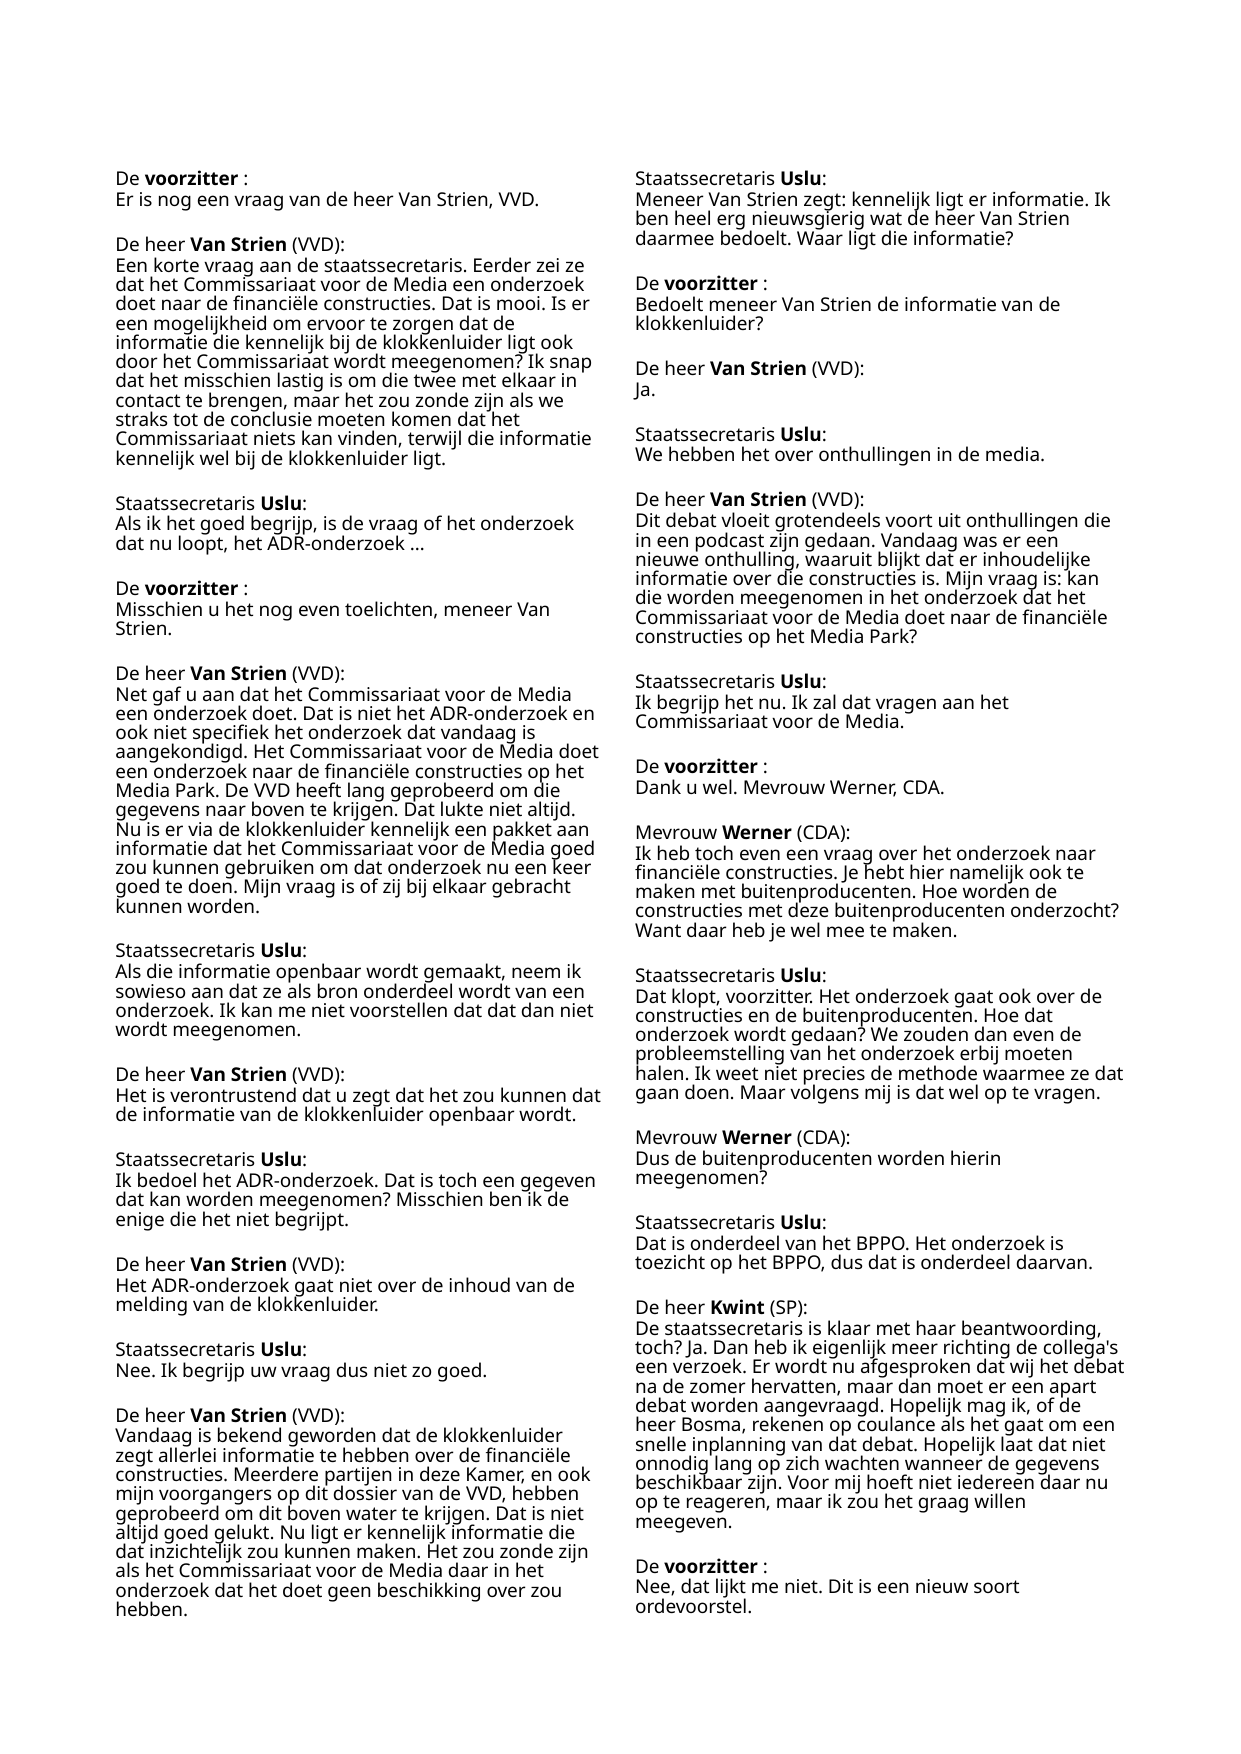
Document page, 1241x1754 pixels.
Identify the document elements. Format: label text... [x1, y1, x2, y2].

text Nee. Ik begrijp uw vraag dus niet zo goed. [115, 1362, 605, 1381]
text Mevrouw Werner (CDA): [635, 1124, 1125, 1150]
text Er is nog een vraag van de heer Van Strien, VVD. [115, 191, 605, 210]
text Staatssecretaris Uslu: [635, 421, 1125, 446]
text Staatssecretaris Uslu: [635, 668, 1125, 694]
text Vandaag is bekend geworden dat de klokkenluider zegt allerlei informatie te hebben over de financiële constructies. Meerdere partijen in deze Kamer, en ook mijn voorgangers op dit dossier van de VVD, hebben geprobeerd om dit boven water te krijgen. Dat is niet altijd goed gelukt. Nu ligt er kennelijk informatie die dat inzichtelijk zou kunnen maken. Het zou zonde zijn als het Commissariaat voor de Media daar in het onderzoek dat het doet geen beschikking over zou hebben. [115, 1427, 605, 1620]
text Dat klopt, voorzitter. Het onderzoek gaat ook over de constructies en de buitenproducenten. Hoe dat onderzoek wordt gedaan? We zouden dan even de probleemstelling van het onderzoek erbij moeten halen. Ik weet niet precies de methode waarmee ze dat gaan doen. Maar volgens mij is dat wel op te vragen. [635, 988, 1125, 1103]
text De voorzitter : [115, 165, 605, 191]
text Een korte vraag aan de staatssecretaris. Eerder zei ze dat het Commissariaat voor de Media een onderzoek doet naar de financiële constructies. Dat is mooi. Is er een mogelijkheid om ervoor te zorgen dat de informatie die kennelijk bij de klokkenluider ligt ook door het Commissariaat wordt meegenomen? Ik snap dat het misschien lastig is om die twee met elkaar in contact te brengen, maar het zou zonde zijn als we straks tot de conclusie moeten komen dat het Commissariaat niets kan vinden, terwijl die informatie kennelijk wel bij de klokkenluider ligt. [115, 257, 605, 469]
text De heer Van Strien (VVD): [115, 1251, 605, 1277]
text Net gaf u aan dat het Commissariaat voor de Media een onderzoek doet. Dat is niet het ADR-onderzoek en ook niet specifiek het onderzoek dat vandaag is aangekondigd. Het Commissariaat voor de Media doet een onderzoek naar de financiële constructies op het Media Park. De VVD heeft lang geprobeerd om die gegevens naar boven te krijgen. Dat lukte niet altijd. Nu is er via de klokkenluider kennelijk een pakket aan informatie dat het Commissariaat voor de Media goed zou kunnen gebruiken om dat onderzoek nu een keer goed te doen. Mijn vraag is of zij bij elkaar gebracht kunnen worden. [115, 686, 605, 917]
text Meneer Van Strien zegt: kennelijk ligt er informatie. Ik ben heel erg nieuwsgierig wat de heer Van Strien daarmee bedoelt. Waar ligt die informatie? [635, 191, 1125, 249]
text Ik begrijp het nu. Ik zal dat vragen aan het Commissariaat voor de Media. [635, 694, 1125, 732]
text Mevrouw Werner (CDA): [635, 819, 1125, 845]
text Staatssecretaris Uslu: [635, 1209, 1125, 1235]
text Staatssecretaris Uslu: [115, 938, 605, 963]
text De heer Van Strien (VVD): [115, 231, 605, 257]
text Misschien u het nog even toelichten, meneer Van Strien. [115, 601, 605, 639]
text De heer Van Strien (VVD): [115, 1402, 605, 1427]
text Ik heb toch even een vraag over het onderzoek naar financiële constructies. Je hebt hier namelijk ook te maken met buitenproducenten. Hoe worden de constructies met deze buitenproducenten onderzocht? Want daar heb je wel mee te maken. [635, 845, 1125, 941]
text De heer Van Strien (VVD): [635, 355, 1125, 381]
text Het is verontrustend dat u zegt dat het zou kunnen dat de informatie van de klokkenluider openbaar wordt. [115, 1087, 605, 1126]
text Dit debat vloeit grotendeels voort uit onthullingen die in een podcast zijn gedaan. Vandaag was er een nieuwe onthulling, waaruit blijkt dat er inhoudelijke informatie over die constructies is. Mijn vraag is: kan die worden meegenomen in het onderzoek dat het Commissariaat voor de Media doet naar de financiële constructies op het Media Park? [635, 512, 1125, 647]
text Staatssecretaris Uslu: [635, 165, 1125, 191]
text Staatssecretaris Uslu: [635, 962, 1125, 988]
text Ja. [635, 381, 1125, 400]
text Dat is onderdeel van het BPPO. Het onderzoek is toezicht op het BPPO, dus dat is onderdeel daarvan. [635, 1235, 1125, 1273]
text De heer Kwint (SP): [635, 1294, 1125, 1320]
text Staatssecretaris Uslu: [115, 490, 605, 515]
text De voorzitter : [635, 753, 1125, 779]
text De voorzitter : [635, 1553, 1125, 1578]
text De heer Van Strien (VVD): [115, 660, 605, 686]
text Als die informatie openbaar wordt gemaakt, neem ik sowieso aan dat ze als bron onderdeel wordt van een onderzoek. Ik kan me niet voorstellen dat dat dan niet wordt meegenomen. [115, 963, 605, 1041]
text Dank u wel. Mevrouw Werner, CDA. [635, 779, 1125, 798]
text De heer Van Strien (VVD): [115, 1061, 605, 1087]
text De voorzitter : [635, 270, 1125, 296]
text Staatssecretaris Uslu: [115, 1146, 605, 1172]
text Bedoelt meneer Van Strien de informatie van de klokkenluider? [635, 296, 1125, 334]
text De staatssecretaris is klaar met haar beantwoording, toch? Ja. Dan heb ik eigenlijk meer richting de collega's een verzoek. Er wordt nu afgesproken dat wij het debat na de zomer hervatten, maar dan moet er een apart debat worden aangevraagd. Hopelijk mag ik, of de heer Bosma, rekenen op coulance als het gaat om een snelle inplanning van dat debat. Hopelijk laat dat niet onnodig lang op zich wachten wanneer de gegevens beschikbaar zijn. Voor mij hoeft niet iedereen daar nu op te reageren, maar ik zou het graag willen meegeven. [635, 1320, 1125, 1532]
text Staatssecretaris Uslu: [115, 1336, 605, 1362]
text Dus de buitenproducenten worden hierin meegenomen? [635, 1150, 1125, 1188]
text Ik bedoel het ADR-onderzoek. Dat is toch een gegeven dat kan worden meegenomen? Misschien ben ik de enige die het niet begrijpt. [115, 1172, 605, 1230]
text Nee, dat lijkt me niet. Dit is een nieuw soort ordevoorstel. [635, 1578, 1125, 1617]
text Het ADR-onderzoek gaat niet over de inhoud van de melding van de klokkenluider. [115, 1277, 605, 1315]
text We hebben het over onthullingen in de media. [635, 446, 1125, 466]
text De heer Van Strien (VVD): [635, 487, 1125, 512]
text De voorzitter : [115, 575, 605, 601]
text Als ik het goed begrijp, is de vraag of het onderzoek dat nu loopt, het ADR-onderzoek … [115, 515, 605, 554]
